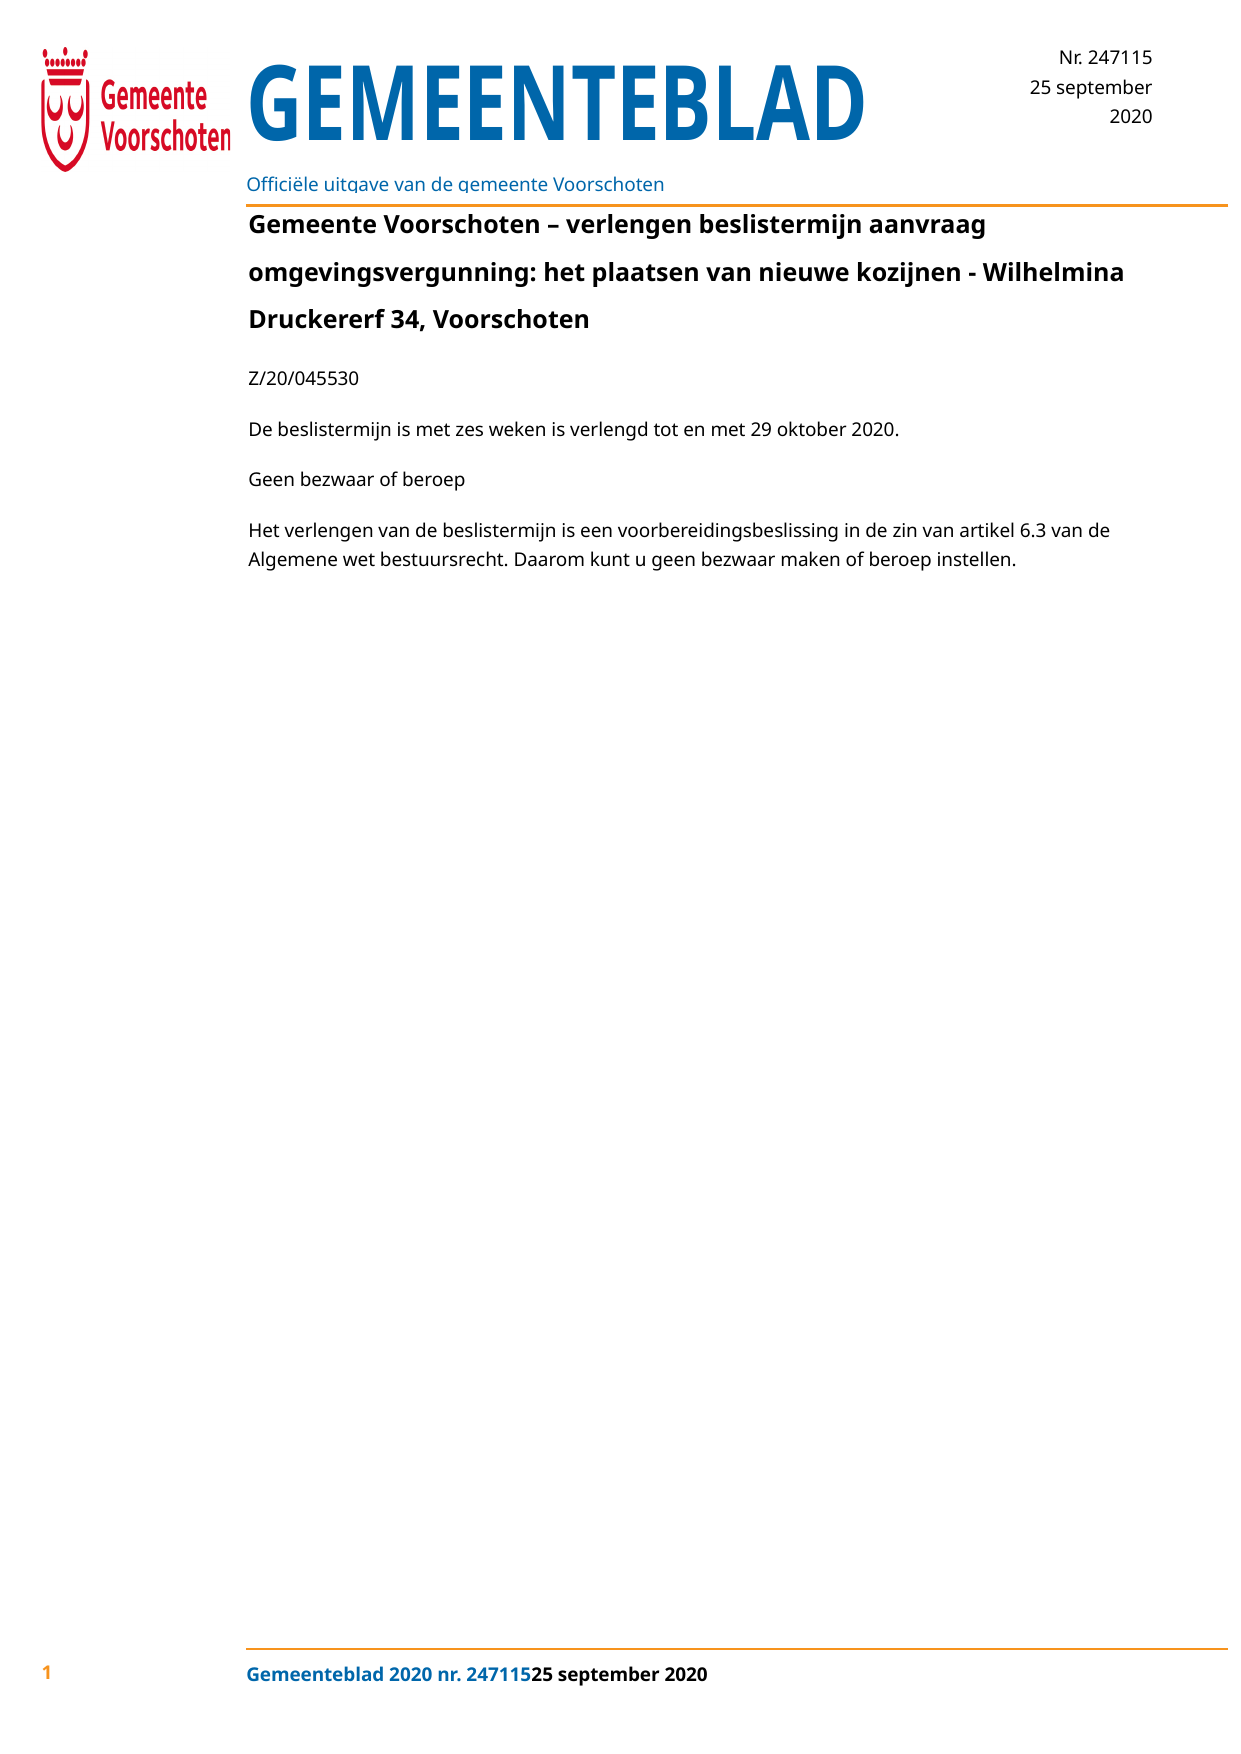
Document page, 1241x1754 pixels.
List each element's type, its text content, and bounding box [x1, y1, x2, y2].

text Het verlengen van de beslistermijn is een voorbereidingsbeslissing in de zin van artikel 6.3 van de Algemene wet bestuursrecht. Daarom kunt u geen bezwaar maken of beroep instellen. [248, 517, 1152, 572]
text Z/20/045530 [248, 366, 1152, 391]
picture [41, 47, 231, 172]
text Gemeente Voorschoten – verlengen beslistermijn aanvraag omgevingsvergunning: het plaatsen van nieuwe kozijnen - Wilhelmina Druckererf 34, Voorschoten [248, 207, 1152, 336]
text Geen bezwaar of beroep [248, 466, 1152, 492]
text De beslistermijn is met zes weken is verlengd tot en met 29 oktober 2020. [248, 416, 1152, 442]
